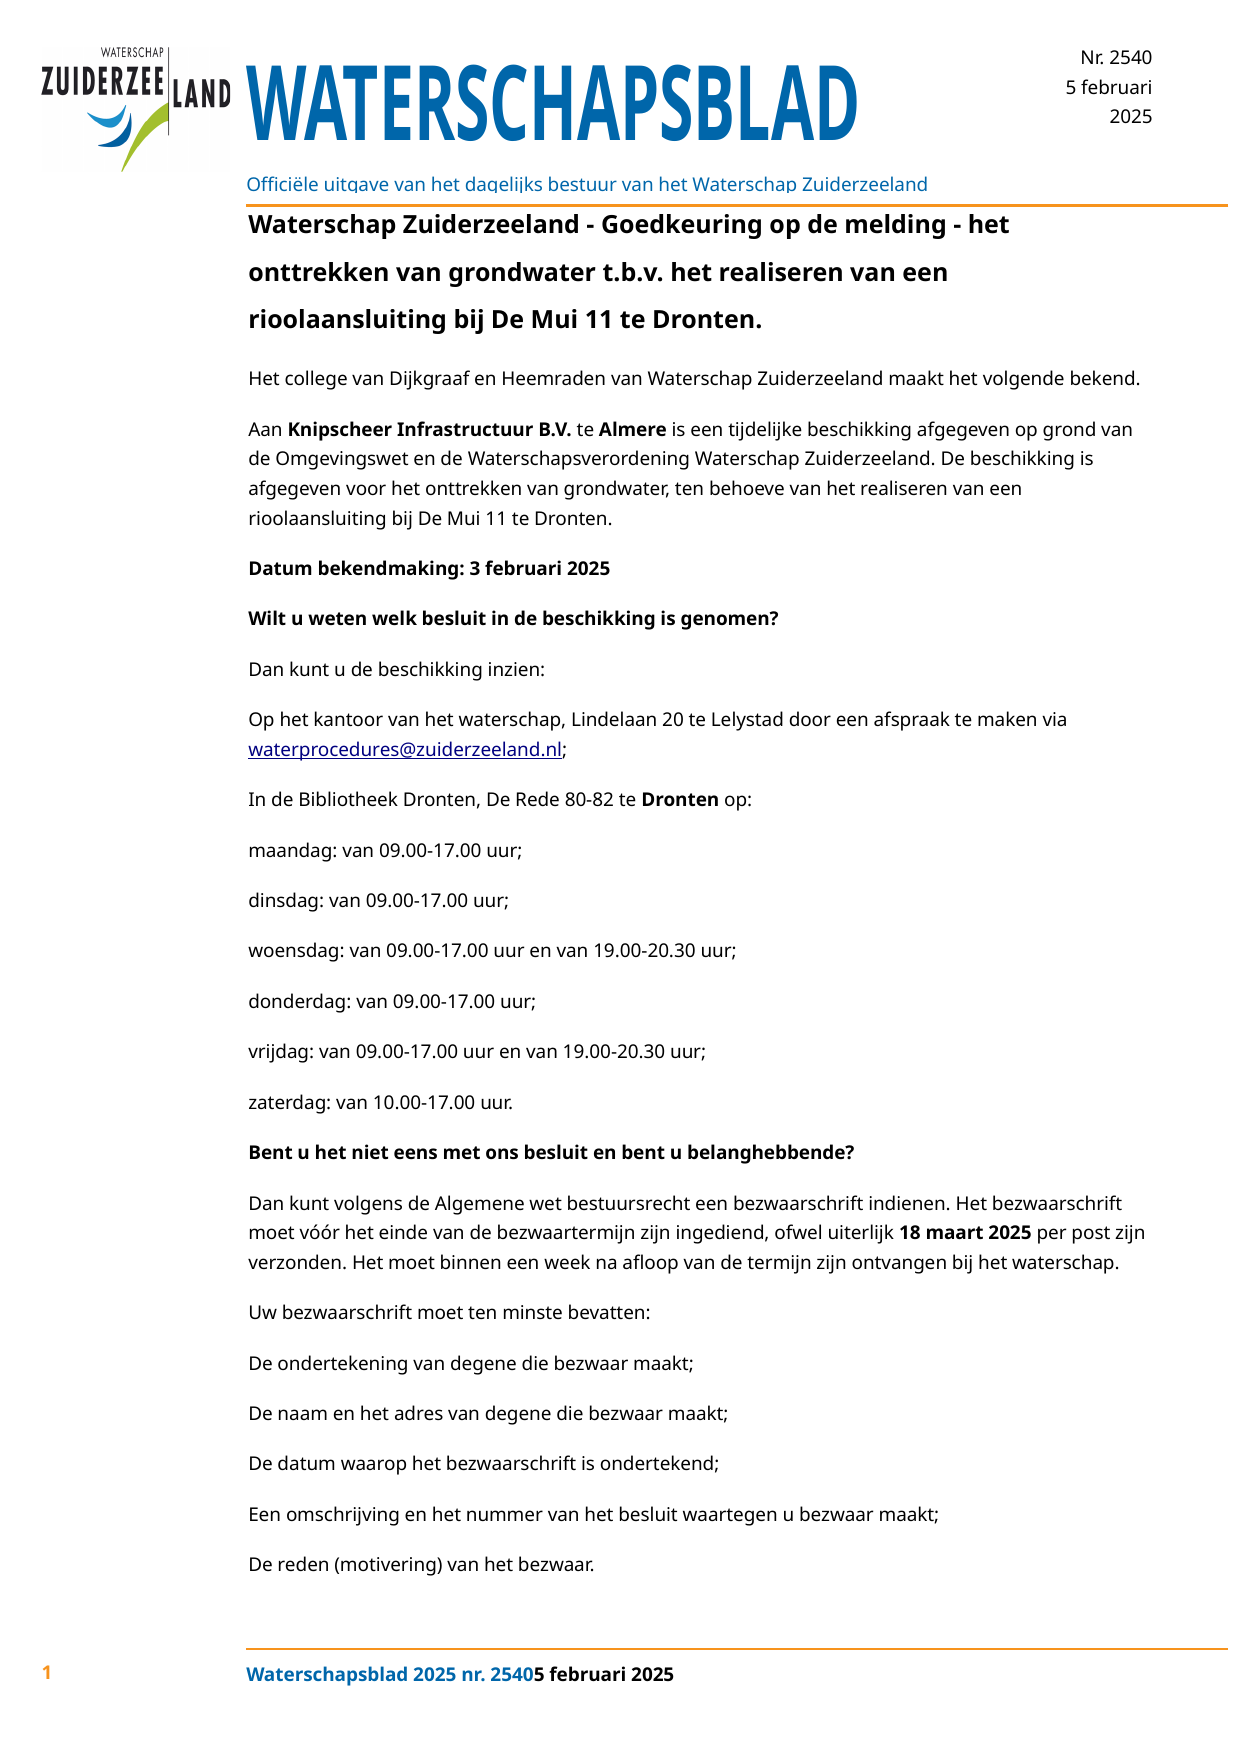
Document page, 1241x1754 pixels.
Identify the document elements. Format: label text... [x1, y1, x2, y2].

picture [41, 47, 231, 172]
text Wilt u weten welk besluit in de beschikking is genomen? [248, 606, 1152, 631]
text donderdag: van 09.00-17.00 uur; [248, 988, 1152, 1014]
text Bent u het niet eens met ons besluit en bent u belanghebbende? [248, 1139, 1152, 1165]
text Een omschrijving en het nummer van het besluit waartegen u bezwaar maakt; [248, 1501, 1152, 1527]
text Op het kantoor van het waterschap, Lindelaan 20 te Lelystad door een afspraak te maken via waterprocedures@zuiderzeeland.nl; [248, 706, 1152, 762]
text Dan kunt u de beschikking inzien: [248, 656, 1152, 682]
text Aan Knipscheer Infrastructuur B.V. te Almere is een tijdelijke beschikking afgegeven op grond van de Omgevingswet en de Waterschapsverordening Waterschap Zuiderzeeland. De beschikking is afgegeven voor het onttrekken van grondwater, ten behoeve van het realiseren van een rioolaansluiting bij De Mui 11 te Dronten. [248, 416, 1152, 530]
text woensdag: van 09.00-17.00 uur en van 19.00-20.30 uur; [248, 938, 1152, 963]
text maandag: van 09.00-17.00 uur; [248, 837, 1152, 862]
text Datum bekendmaking: 3 februari 2025 [248, 555, 1152, 581]
text Uw bezwaarschrift moet ten minste bevatten: [248, 1299, 1152, 1325]
text De datum waarop het bezwaarschrift is ondertekend; [248, 1451, 1152, 1476]
text De ondertekening van degene die bezwaar maakt; [248, 1350, 1152, 1375]
text Waterschap Zuiderzeeland - Goedkeuring op de melding - het onttrekken van grondwater t.b.v. het realiseren van een rioolaansluiting bij De Mui 11 te Dronten. [248, 207, 1152, 336]
text De naam en het adres van degene die bezwaar maakt; [248, 1400, 1152, 1426]
text vrijdag: van 09.00-17.00 uur en van 19.00-20.30 uur; [248, 1038, 1152, 1064]
text De reden (motivering) van het bezwaar. [248, 1551, 1152, 1577]
text dinsdag: van 09.00-17.00 uur; [248, 887, 1152, 913]
text In de Bibliotheek Dronten, De Rede 80-82 te Dronten op: [248, 786, 1152, 812]
text Het college van Dijkgraaf en Heemraden van Waterschap Zuiderzeeland maakt het volgende bekend. [248, 366, 1152, 391]
text Dan kunt volgens de Algemene wet bestuursrecht een bezwaarschrift indienen. Het bezwaarschrift moet vóór het einde van de bezwaartermijn zijn ingediend, ofwel uiterlijk 18 maart 2025 per post zijn verzonden. Het moet binnen een week na afloop van de termijn zijn ontvangen bij het waterschap. [248, 1190, 1152, 1274]
text zaterdag: van 10.00-17.00 uur. [248, 1089, 1152, 1114]
